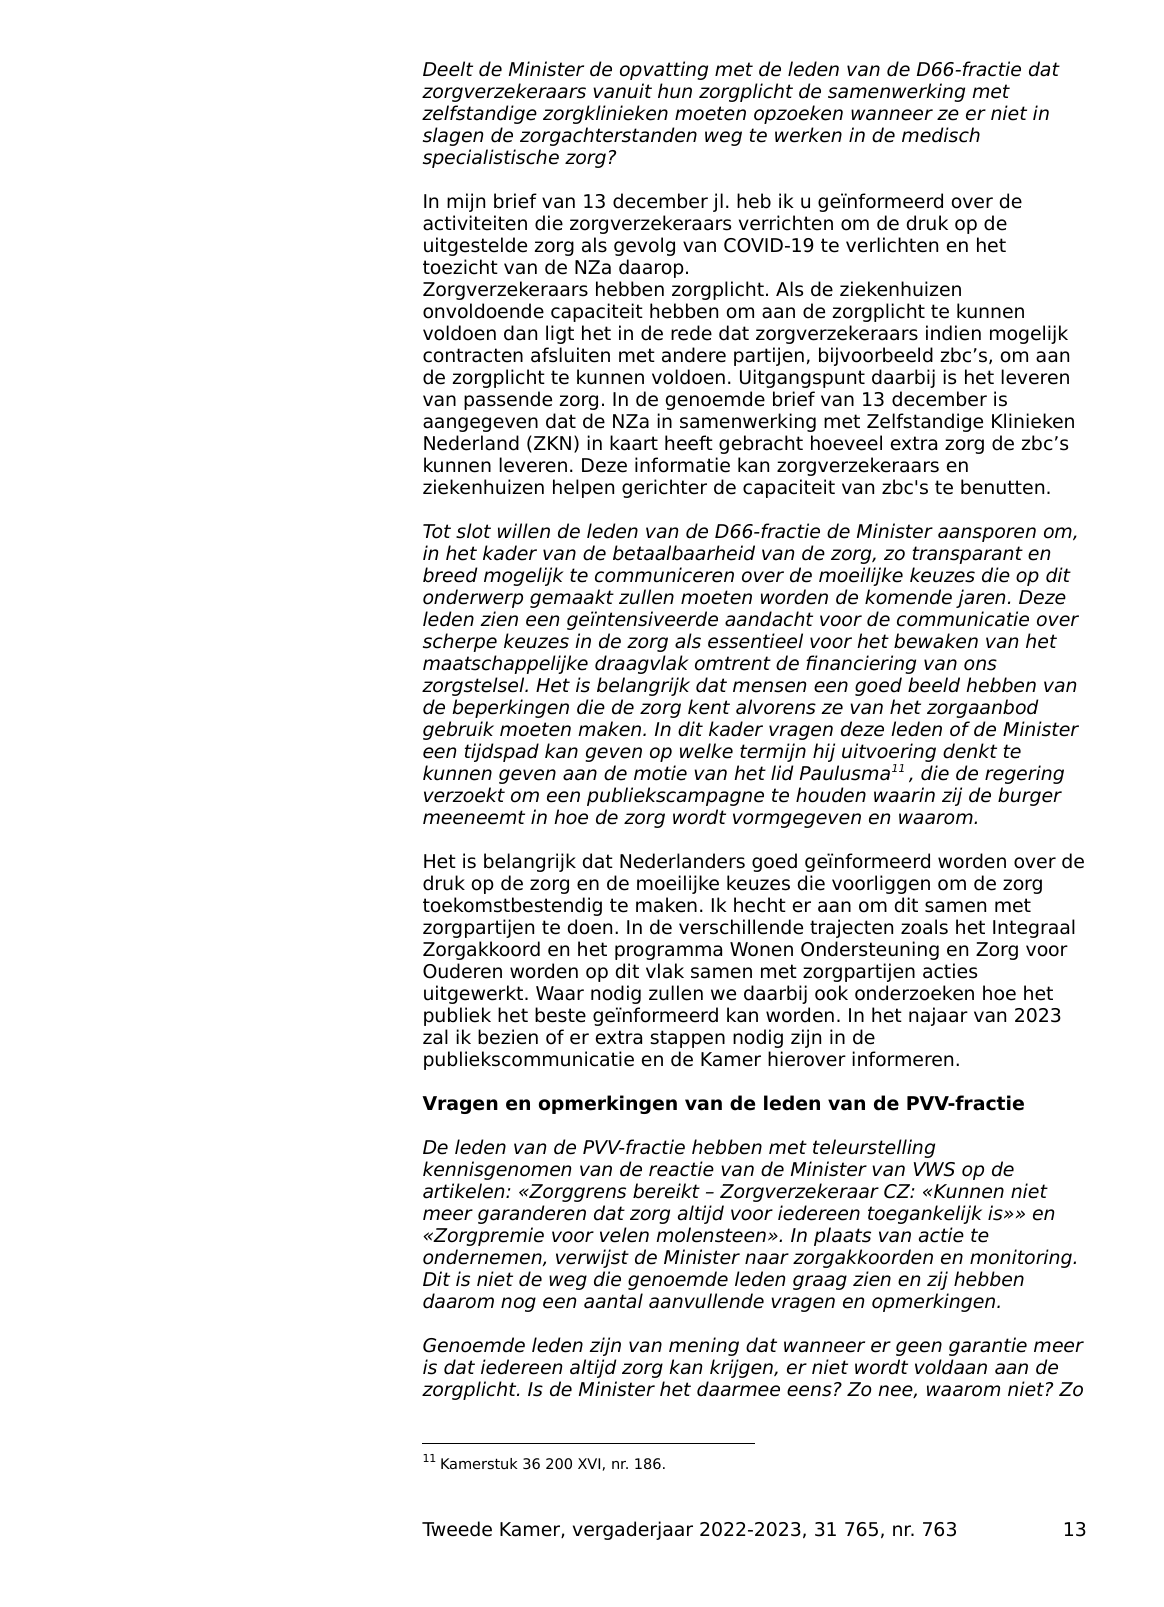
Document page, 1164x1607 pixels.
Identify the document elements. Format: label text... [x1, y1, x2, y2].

text Kamerstuk 36 200 XVI, nr. 186. [422, 1452, 1087, 1474]
text Het is belangrijk dat Nederlanders goed geïnformeerd worden over de druk op de zorg en de moeilijke keuzes die voorliggen om de zorg toekomstbestendig te maken. Ik hecht er aan om dit samen met zorgpartijen te doen. In de verschillende trajecten zoals het Integraal Zorgakkoord en het programma Wonen Ondersteuning en Zorg voor Ouderen worden op dit vlak samen met zorgpartijen acties uitgewerkt. Waar nodig zullen we daarbij ook onderzoeken hoe het publiek het beste geïnformeerd kan worden. In het najaar van 2023 zal ik bezien of er extra stappen nodig zijn in de publiekscommunicatie en de Kamer hierover informeren. [422, 851, 1087, 1071]
text Zorgverzekeraars hebben zorgplicht. Als de ziekenhuizen onvoldoende capaciteit hebben om aan de zorgplicht te kunnen voldoen dan ligt het in de rede dat zorgverzekeraars indien mogelijk contracten afsluiten met andere partijen, bijvoorbeeld zbc’s, om aan de zorgplicht te kunnen voldoen. Uitgangspunt daarbij is het leveren van passende zorg. In de genoemde brief van 13 december is aangegeven dat de NZa in samenwerking met Zelfstandige Klinieken Nederland (ZKN) in kaart heeft gebracht hoeveel extra zorg de zbc’s kunnen leveren. Deze informatie kan zorgverzekeraars en ziekenhuizen helpen gerichter de capaciteit van zbc's te benutten. [422, 279, 1087, 499]
text Deelt de Minister de opvatting met de leden van de D66-fractie dat zorgverzekeraars vanuit hun zorgplicht de samenwerking met zelfstandige zorgklinieken moeten opzoeken wanneer ze er niet in slagen de zorgachterstanden weg te werken in de medisch specialistische zorg? [422, 59, 1087, 169]
text In mijn brief van 13 december jl. heb ik u geïnformeerd over de activiteiten die zorgverzekeraars verrichten om de druk op de uitgestelde zorg als gevolg van COVID-19 te verlichten en het toezicht van de NZa daarop. [422, 191, 1087, 279]
text Tot slot willen de leden van de D66-fractie de Minister aansporen om, in het kader van de betaalbaarheid van de zorg, zo transparant en breed mogelijk te communiceren over de moeilijke keuzes die op dit onderwerp gemaakt zullen moeten worden de komende jaren. Deze leden zien een geïntensiveerde aandacht voor de communicatie over scherpe keuzes in de zorg als essentieel voor het bewaken van het maatschappelijke draagvlak omtrent de financiering van ons zorgstelsel. Het is belangrijk dat mensen een goed beeld hebben van de beperkingen die de zorg kent alvorens ze van het zorgaanbod gebruik moeten maken. In dit kader vragen deze leden of de Minister een tijdspad kan geven op welke termijn hij uitvoering denkt te kunnen geven aan de motie van het lid Paulusma, die de regering verzoekt om een publiekscampagne te houden waarin zij de burger meeneemt in hoe de zorg wordt vormgegeven en waarom. [422, 521, 1087, 829]
text Genoemde leden zijn van mening dat wanneer er geen garantie meer is dat iedereen altijd zorg kan krijgen, er niet wordt voldaan aan de zorgplicht. Is de Minister het daarmee eens? Zo nee, waarom niet? Zo [422, 1335, 1087, 1401]
text Dit is niet de weg die genoemde leden graag zien en zij hebben daarom nog een aantal aanvullende vragen en opmerkingen. [422, 1269, 1087, 1313]
text De leden van de PVV-fractie hebben met teleurstelling kennisgenomen van de reactie van de Minister van VWS op de artikelen: «Zorggrens bereikt – Zorgverzekeraar CZ: «Kunnen niet meer garanderen dat zorg altijd voor iedereen toegankelijk is»» en «Zorgpremie voor velen molensteen». In plaats van actie te ondernemen, verwijst de Minister naar zorgakkoorden en monitoring. [422, 1137, 1087, 1269]
subtitle Vragen en opmerkingen van de leden van de PVV-fractie [422, 1093, 1087, 1115]
